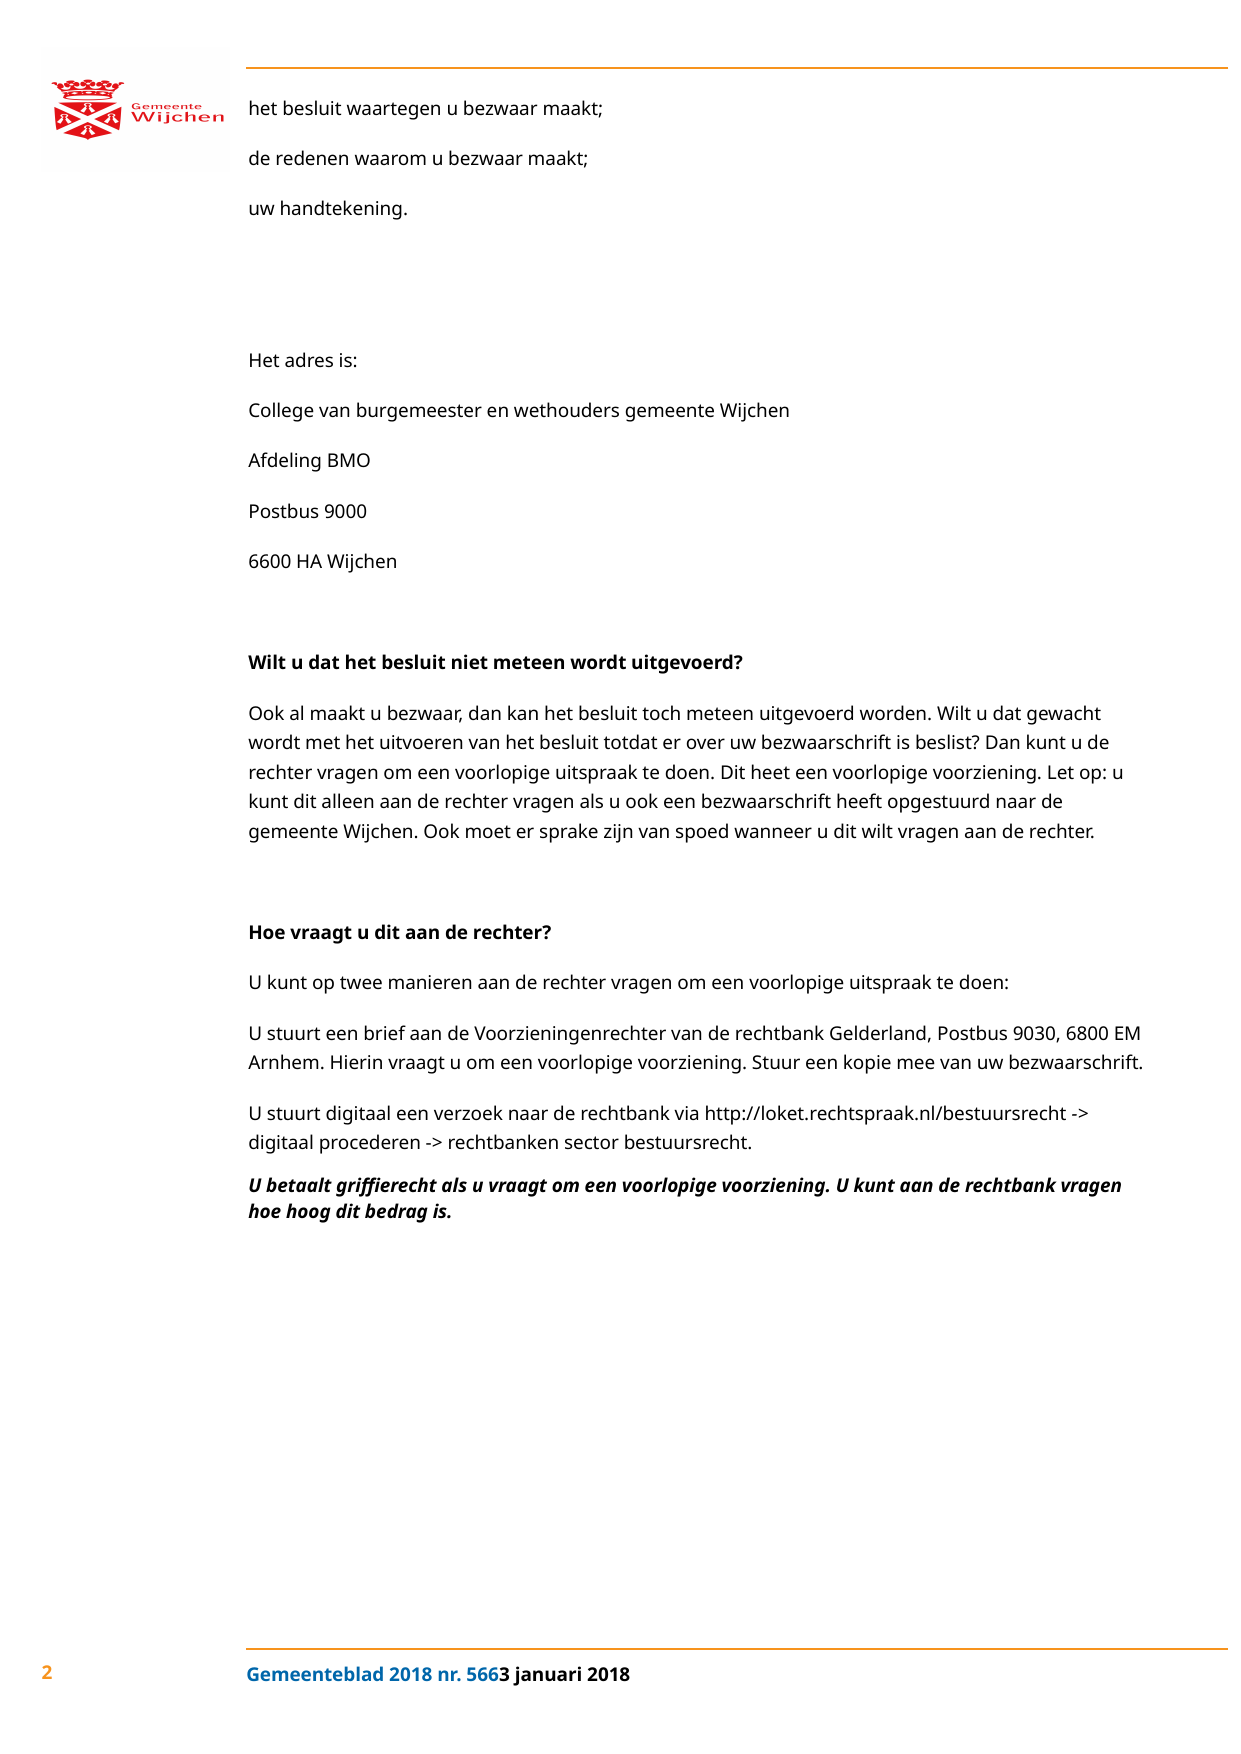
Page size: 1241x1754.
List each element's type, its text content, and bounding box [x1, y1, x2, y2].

text 6600 HA Wijchen [248, 548, 1152, 574]
text Postbus 9000 [248, 498, 1152, 524]
text U stuurt een brief aan de Voorzieningenrechter van de rechtbank Gelderland, Postbus 9030, 6800 EM Arnhem. Hierin vraagt u om een voorlopige voorziening. Stuur een kopie mee van uw bezwaarschrift. [248, 1020, 1152, 1075]
picture [41, 47, 231, 172]
text uw handtekening. [248, 196, 1152, 221]
text Hoe vraagt u dit aan de rechter? [248, 919, 1152, 945]
text de redenen waarom u bezwaar maakt; [248, 145, 1152, 171]
text Afdeling BMO [248, 448, 1152, 473]
text Wilt u dat het besluit niet meteen wordt uitgevoerd? [248, 649, 1152, 675]
text College van burgemeester en wethouders gemeente Wijchen [248, 397, 1152, 423]
text U stuurt digitaal een verzoek naar de rechtbank via http://loket.rechtspraak.nl/bestuursrecht -> digitaal procederen -> rechtbanken sector bestuursrecht. [248, 1100, 1152, 1155]
text Ook al maakt u bezwaar, dan kan het besluit toch meteen uitgevoerd worden. Wilt u dat gewacht wordt met het uitvoeren van het besluit totdat er over uw bezwaarschrift is beslist? Dan kunt u de rechter vragen om een voorlopige uitspraak te doen. Dit heet een voorlopige voorziening. Let op: u kunt dit alleen aan de rechter vragen als u ook een bezwaarschrift heeft opgestuurd naar de gemeente Wijchen. Ook moet er sprake zijn van spoed wanneer u dit wilt vragen aan de rechter. [248, 700, 1152, 844]
text U kunt op twee manieren aan de rechter vragen om een voorlopige uitspraak te doen: [248, 969, 1152, 995]
text het besluit waartegen u bezwaar maakt; [248, 95, 1152, 121]
text Het adres is: [248, 347, 1152, 373]
text U betaalt griffierecht als u vraagt om een voorlopige voorziening. U kunt aan de rechtbank vragen hoe hoog dit bedrag is. [248, 1172, 1152, 1224]
